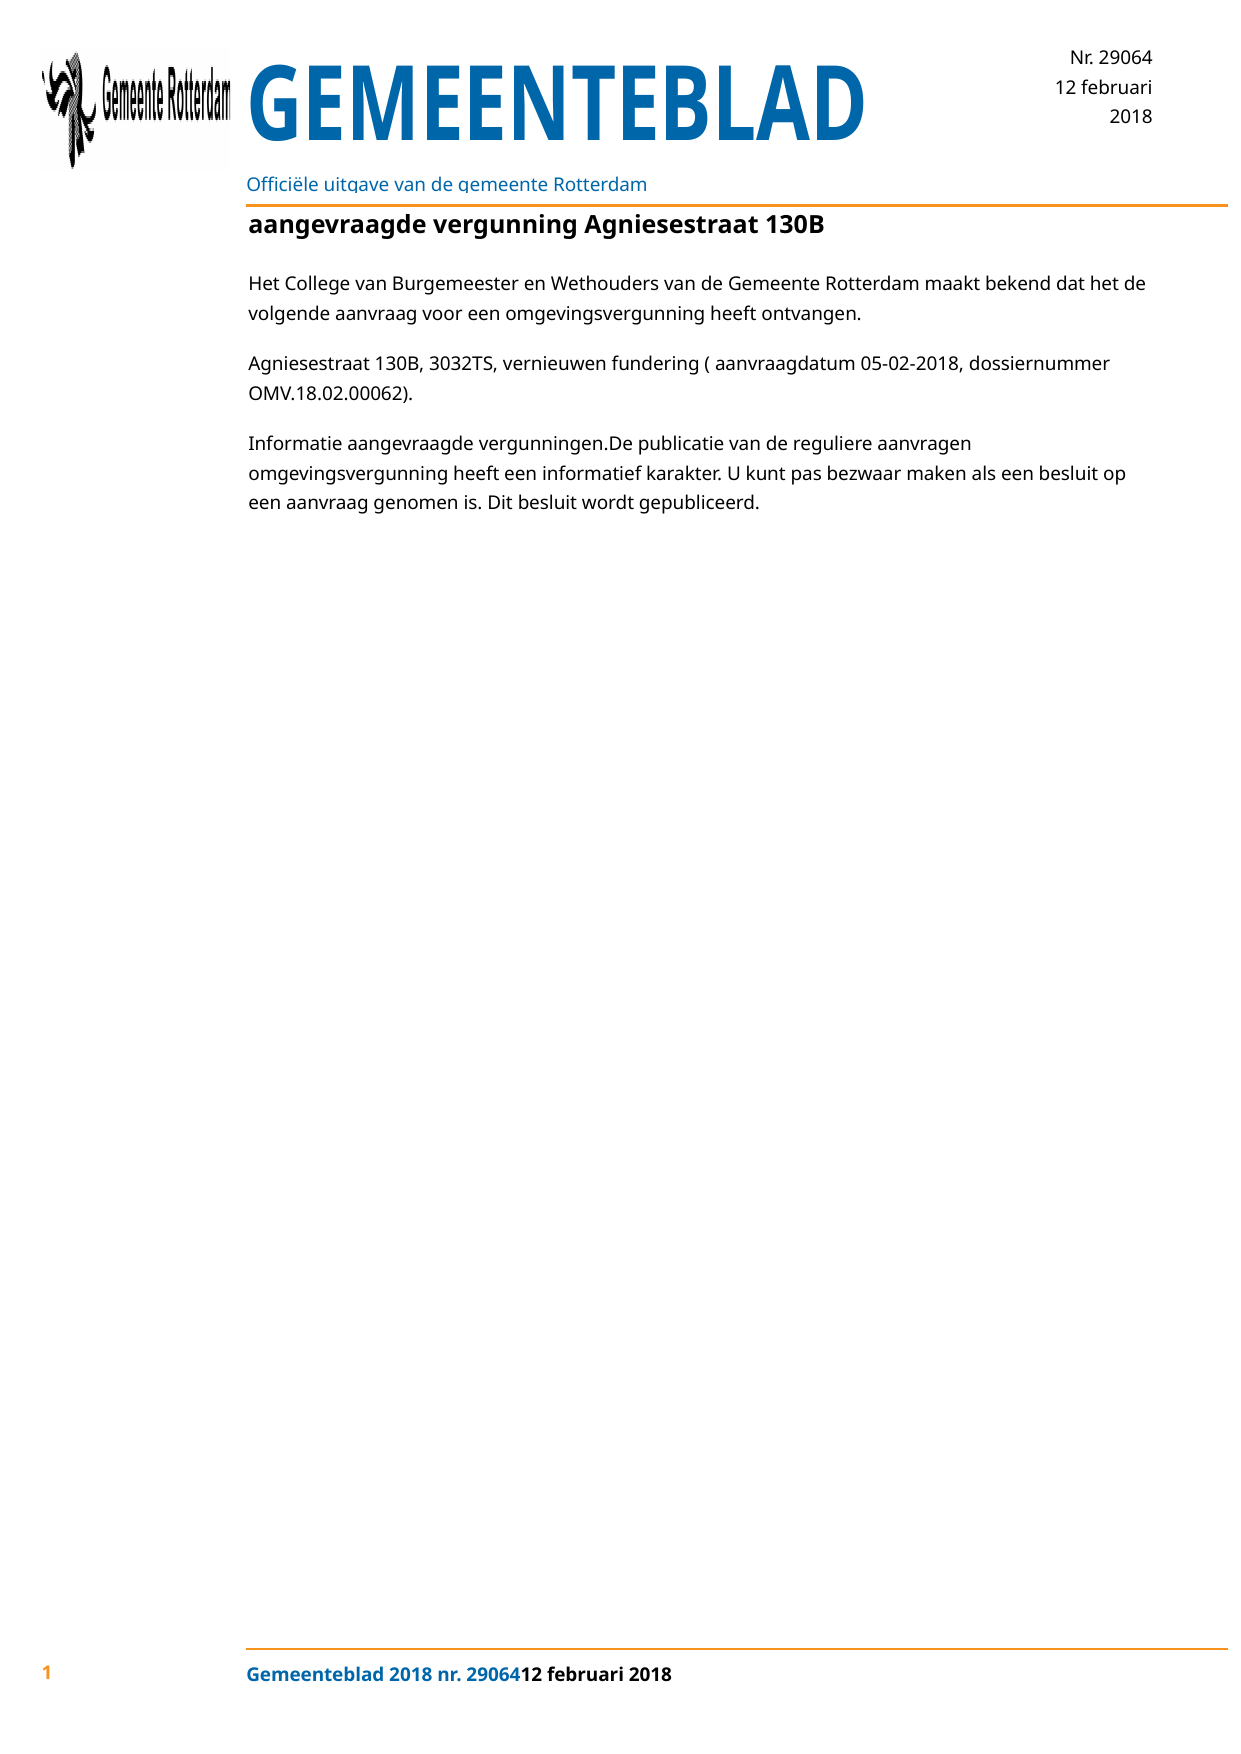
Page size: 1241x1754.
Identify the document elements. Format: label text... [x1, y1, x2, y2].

text Informatie aangevraagde vergunningen.De publicatie van de reguliere aanvragen omgevingsvergunning heeft een informatief karakter. U kunt pas bezwaar maken als een besluit op een aanvraag genomen is. Dit besluit wordt gepubliceerd. [248, 430, 1152, 515]
text Het College van Burgemeester en Wethouders van de Gemeente Rotterdam maakt bekend dat het de volgende aanvraag voor een omgevingsvergunning heeft ontvangen. [248, 270, 1152, 326]
text Agniesestraat 130B, 3032TS, vernieuwen fundering ( aanvraagdatum 05-02-2018, dossiernummer OMV.18.02.00062). [248, 350, 1152, 406]
text aangevraagde vergunning Agniesestraat 130B [248, 207, 1152, 241]
picture [41, 47, 231, 172]
